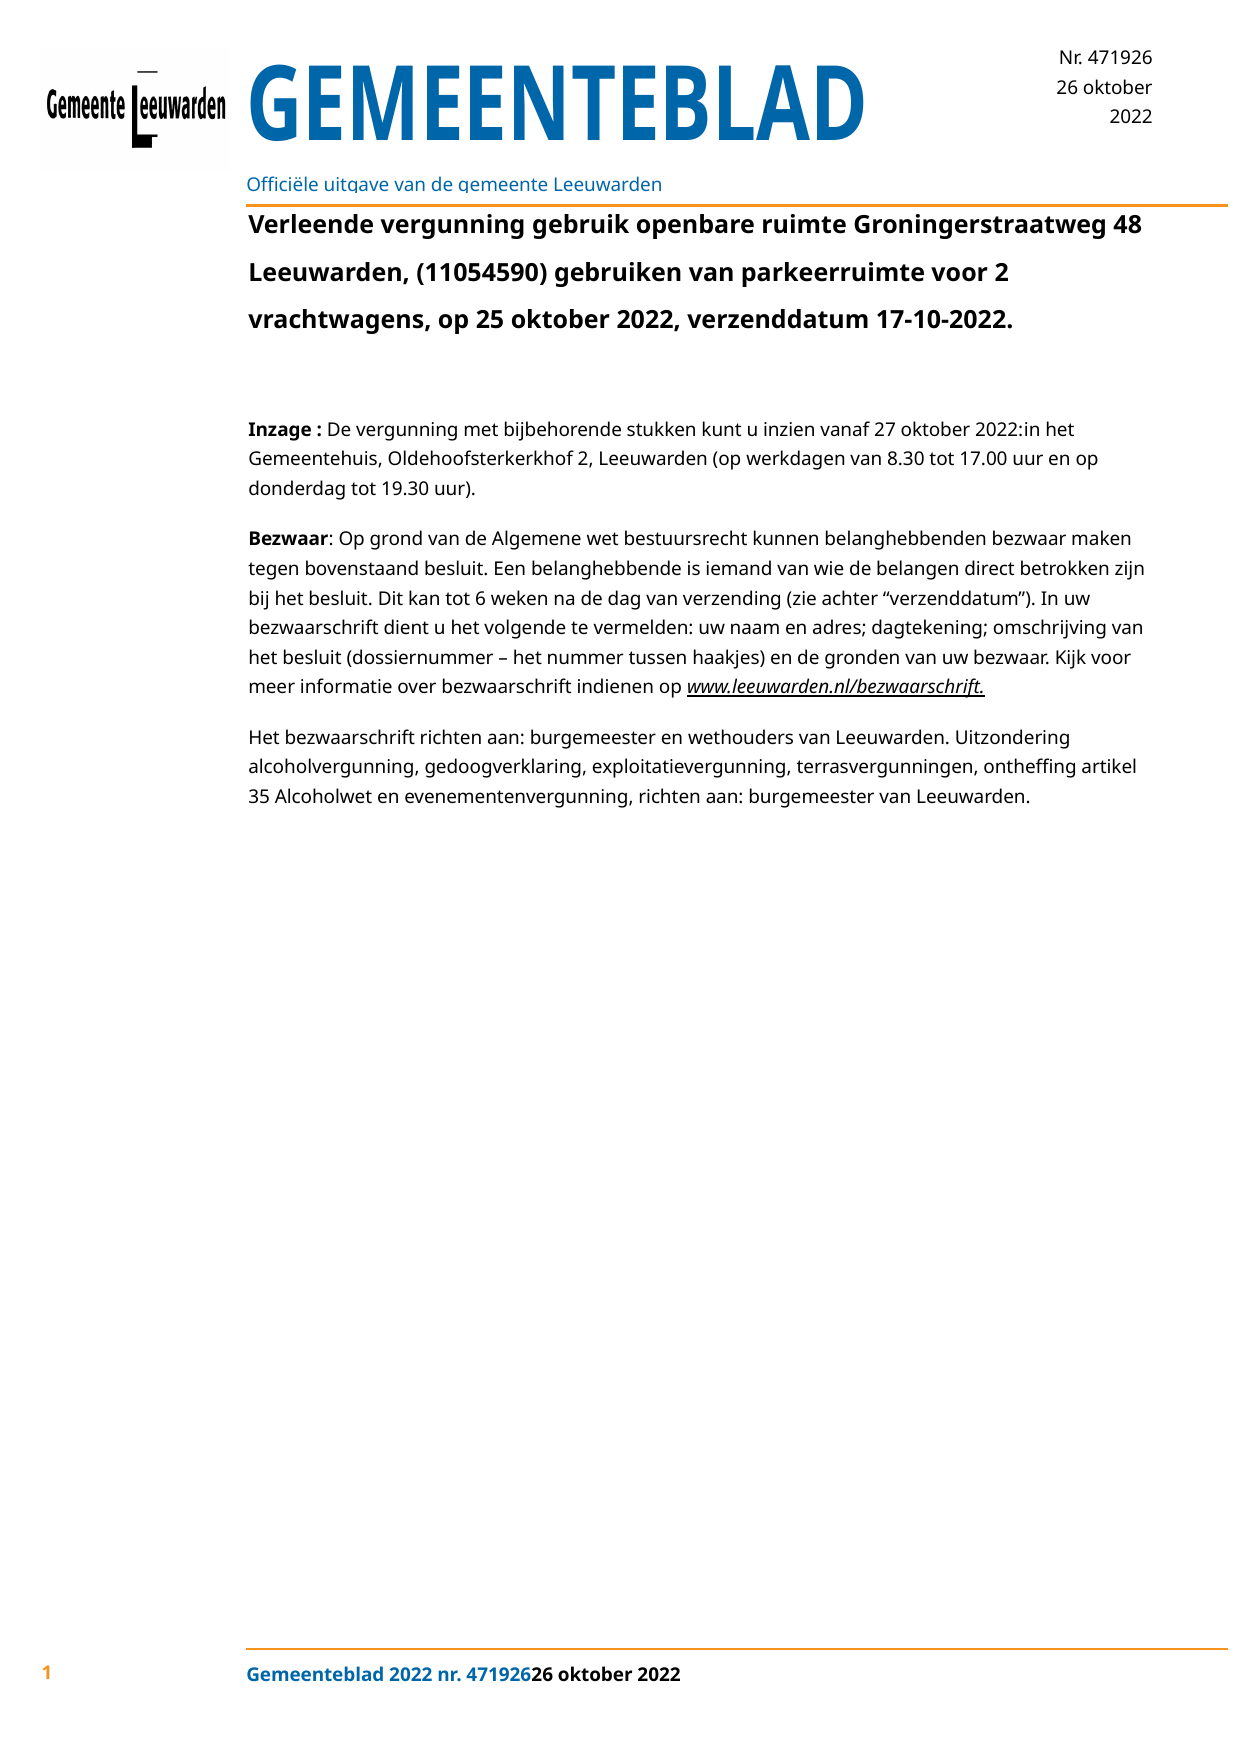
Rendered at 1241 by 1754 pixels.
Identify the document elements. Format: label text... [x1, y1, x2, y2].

text Het bezwaarschrift richten aan: burgemeester en wethouders van Leeuwarden. Uitzondering alcoholvergunning, gedoogverklaring, exploitatievergunning, terrasvergunningen, ontheffing artikel 35 Alcoholwet en evenementenvergunning, richten aan: burgemeester van Leeuwarden. [248, 724, 1152, 809]
text Bezwaar: Op grond van de Algemene wet bestuursrecht kunnen belanghebbenden bezwaar maken tegen bovenstaand besluit. Een belanghebbende is iemand van wie de belangen direct betrokken zijn bij het besluit. Dit kan tot 6 weken na de dag van verzending (zie achter “verzenddatum”). In uw bezwaarschrift dient u het volgende te vermelden: uw naam en adres; dagtekening; omschrijving van het besluit (dossiernummer – het nummer tussen haakjes) en de gronden van uw bezwaar. Kijk voor meer informatie over bezwaarschrift indienen op www.leeuwarden.nl/bezwaarschrift. [248, 526, 1152, 699]
picture [41, 47, 231, 172]
text Inzage : De vergunning met bijbehorende stukken kunt u inzien vanaf 27 oktober 2022:in het Gemeentehuis, Oldehoofsterkerkhof 2, Leeuwarden (op werkdagen van 8.30 tot 17.00 uur en op donderdag tot 19.30 uur). [248, 416, 1152, 501]
text Verleende vergunning gebruik openbare ruimte Groningerstraatweg 48 Leeuwarden, (11054590) gebruiken van parkeerruimte voor 2 vrachtwagens, op 25 oktober 2022, verzenddatum 17-10-2022. [248, 207, 1152, 336]
